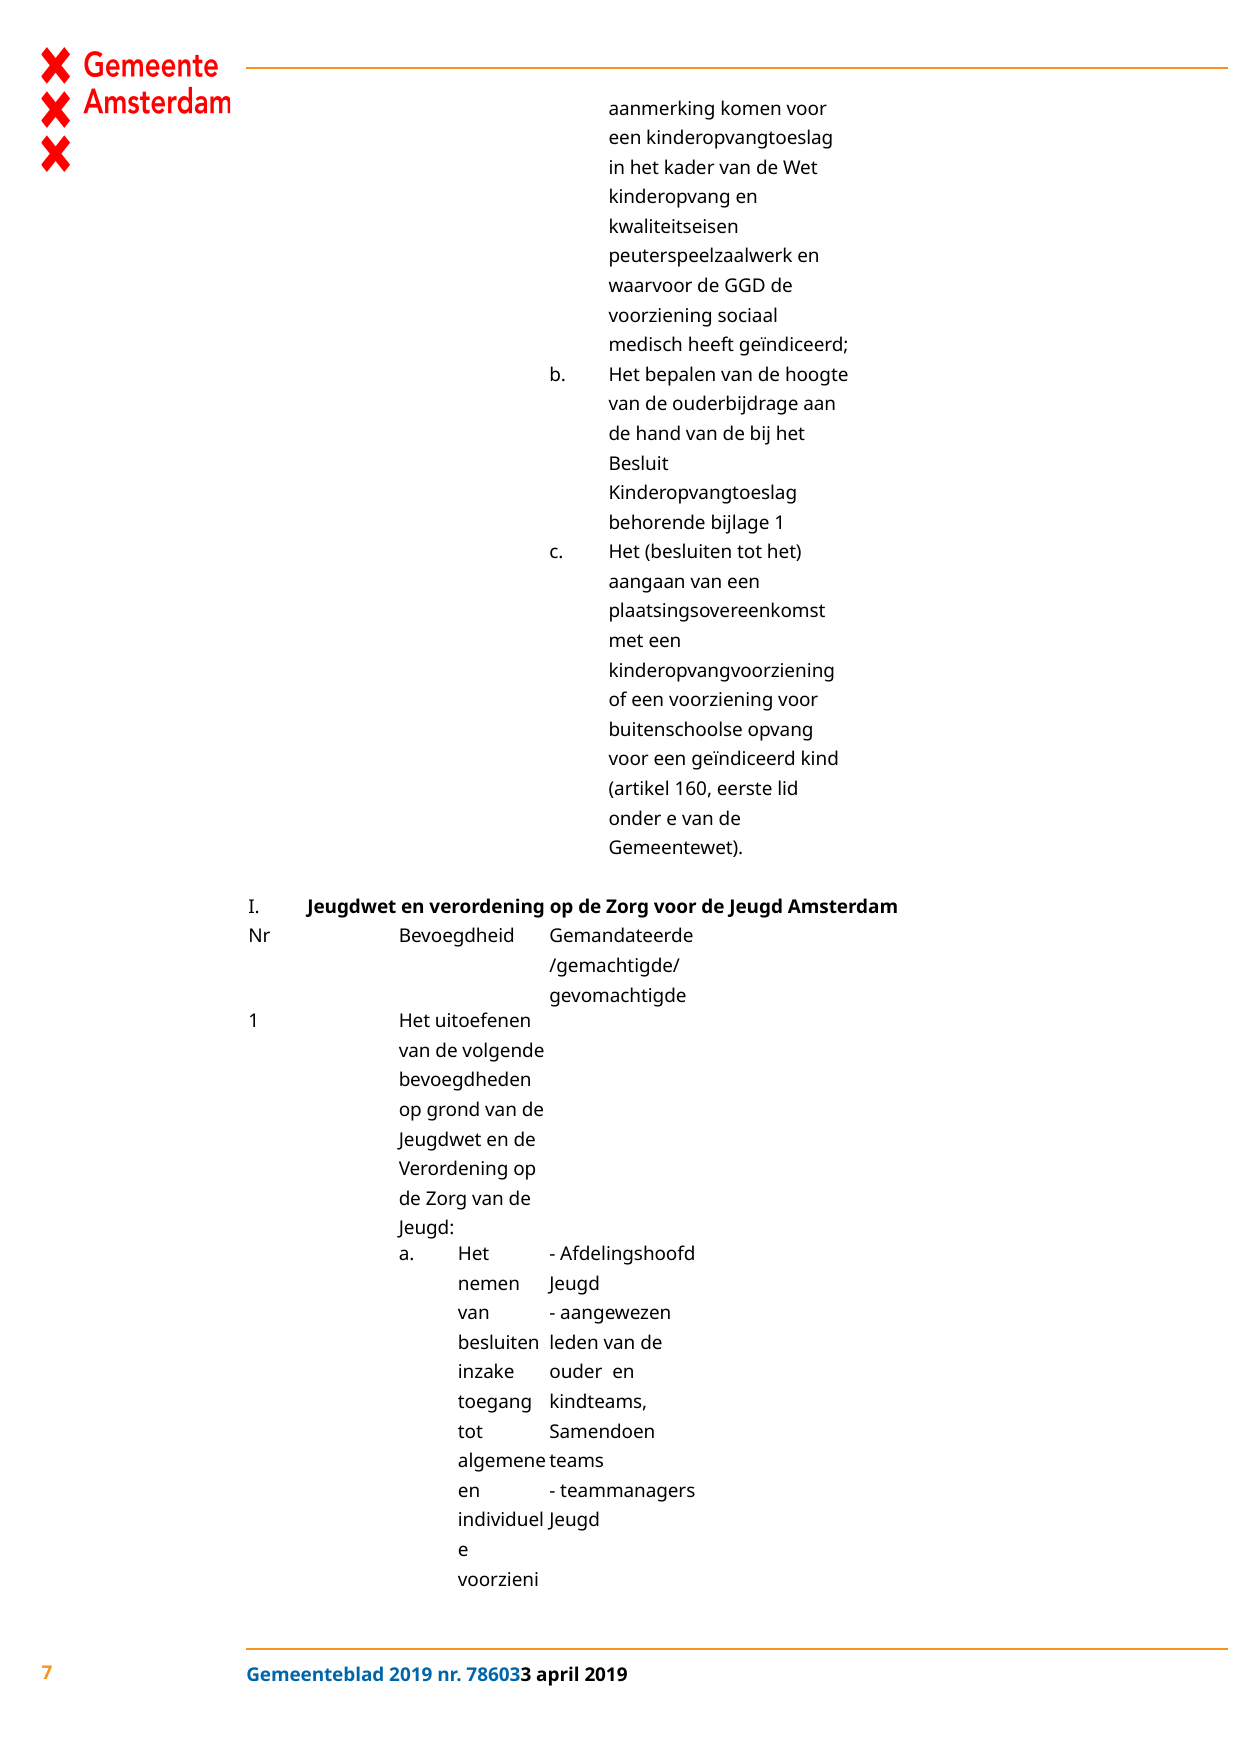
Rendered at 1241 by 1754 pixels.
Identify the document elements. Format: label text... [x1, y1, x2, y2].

table_header Gemandateerde/gemachtigde/gevomachtigde [549, 923, 700, 1007]
table_header Bevoegdheid [399, 923, 549, 1007]
table_cell [850, 95, 1152, 860]
table_cell Het uitoefenen van de volgende bevoegdheden op grond van de Jeugdwet en de Verordening op de Zorg van de Jeugd: [399, 1008, 549, 1240]
table_cell - Afdelingshoofd Jeugd - aangewezen leden van de ouder en kindteams, Samendoen teams - teammanagers Jeugd [549, 1240, 700, 1591]
table_cell [549, 1008, 700, 1240]
table_cell aanmerking komen voor een kinderopvangtoeslag in het kader van de Wet kinderopvang en kwaliteitseisen peuterspeelzaalwerk en waarvoor de GGD de voorziening sociaal medisch heeft geïndiceerd; Het bepalen van de hoogte van de ouderbijdrage aan de hand van de bij het Besluit Kinderopvangtoeslag behorende bijlage 1 Het (besluiten tot het) aangaan van een plaatsingsovereenkomst met een kinderopvangvoorziening of een voorziening voor buitenschoolse opvang voor een geïndiceerd kind (artikel 160, eerste lid onder e van de Gemeentewet). [549, 95, 850, 860]
table_cell [248, 1240, 398, 1591]
list Jeugdwet en verordening op de Zorg voor de Jeugd Amsterdam [248, 893, 1152, 919]
table_header Nr [248, 923, 398, 1007]
picture [41, 47, 231, 172]
table_cell Het nemen van besluiten inzake toegang tot algemene en individuele voorzieni [399, 1240, 549, 1591]
table_cell [248, 95, 549, 860]
table_cell 1 [248, 1008, 398, 1240]
